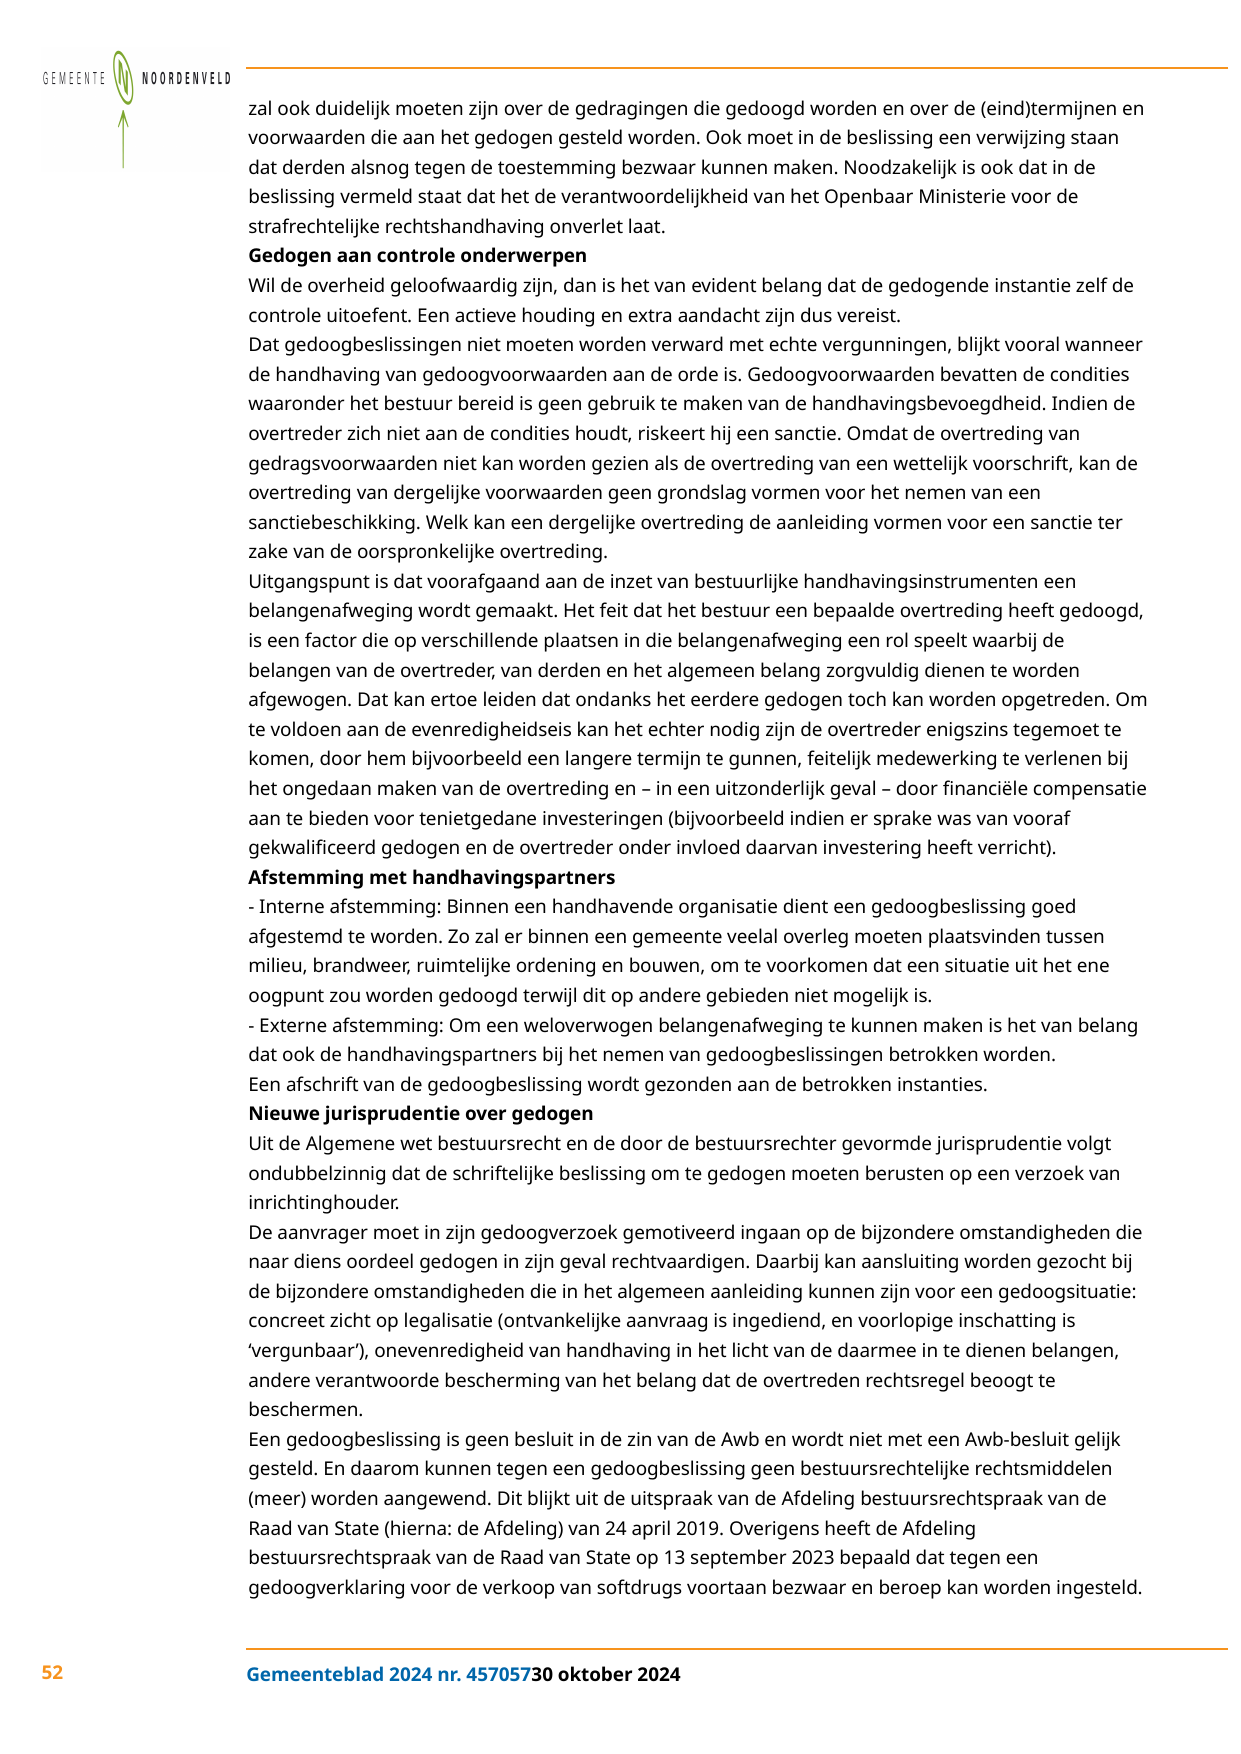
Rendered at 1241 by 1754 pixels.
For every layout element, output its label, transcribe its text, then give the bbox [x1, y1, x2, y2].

text Een gedoogbeslissing is geen besluit in de zin van de Awb en wordt niet met een Awb-besluit gelijk gesteld. En daarom kunnen tegen een gedoogbeslissing geen bestuursrechtelijke rechtsmiddelen (meer) worden aangewend. Dit blijkt uit de uitspraak van de Afdeling bestuursrechtspraak van de Raad van State (hierna: de Afdeling) van 24 april 2019. Overigens heeft de Afdeling bestuursrechtspraak van de Raad van State op 13 september 2023 bepaald dat tegen een gedoogverklaring voor de verkoop van softdrugs voortaan bezwaar en beroep kan worden ingesteld. [248, 1426, 1152, 1600]
text Gedogen aan controle onderwerpen [248, 243, 1152, 268]
text Afstemming met handhavingspartners [248, 864, 1152, 890]
text De aanvrager moet in zijn gedoogverzoek gemotiveerd ingaan op de bijzondere omstandigheden die naar diens oordeel gedogen in zijn geval rechtvaardigen. Daarbij kan aansluiting worden gezocht bij de bijzondere omstandigheden die in het algemeen aanleiding kunnen zijn voor een gedoogsituatie: concreet zicht op legalisatie (ontvankelijke aanvraag is ingediend, en voorlopige inschatting is ‘vergunbaar’), onevenredigheid van handhaving in het licht van de daarmee in te dienen belangen, andere verantwoorde bescherming van het belang dat de overtreden rechtsregel beoogt te beschermen. [248, 1219, 1152, 1422]
text - Externe afstemming: Om een weloverwogen belangenafweging te kunnen maken is het van belang dat ook de handhavingspartners bij het nemen van gedoogbeslissingen betrokken worden. [248, 1012, 1152, 1067]
picture [41, 47, 231, 172]
text - Interne afstemming: Binnen een handhavende organisatie dient een gedoogbeslissing goed afgestemd te worden. Zo zal er binnen een gemeente veelal overleg moeten plaatsvinden tussen milieu, brandweer, ruimtelijke ordening en bouwen, om te voorkomen dat een situatie uit het ene oogpunt zou worden gedoogd terwijl dit op andere gebieden niet mogelijk is. [248, 893, 1152, 1008]
text zal ook duidelijk moeten zijn over de gedragingen die gedoogd worden en over de (eind)termijnen en voorwaarden die aan het gedogen gesteld worden. Ook moet in de beslissing een verwijzing staan dat derden alsnog tegen de toestemming bezwaar kunnen maken. Noodzakelijk is ook dat in de beslissing vermeld staat dat het de verantwoordelijkheid van het Openbaar Ministerie voor de strafrechtelijke rechtshandhaving onverlet laat. [248, 95, 1152, 239]
text Uit de Algemene wet bestuursrecht en de door de bestuursrechter gevormde jurisprudentie volgt ondubbelzinnig dat de schriftelijke beslissing om te gedogen moeten berusten op een verzoek van inrichtinghouder. [248, 1130, 1152, 1215]
text Wil de overheid geloofwaardig zijn, dan is het van evident belang dat de gedogende instantie zelf de controle uitoefent. Een actieve houding en extra aandacht zijn dus vereist. [248, 272, 1152, 328]
text Nieuwe jurisprudentie over gedogen [248, 1101, 1152, 1126]
text Uitgangspunt is dat voorafgaand aan de inzet van bestuurlijke handhavingsinstrumenten een belangenafweging wordt gemaakt. Het feit dat het bestuur een bepaalde overtreding heeft gedoogd, is een factor die op verschillende plaatsen in die belangenafweging een rol speelt waarbij de belangen van de overtreder, van derden en het algemeen belang zorgvuldig dienen te worden afgewogen. Dat kan ertoe leiden dat ondanks het eerdere gedogen toch kan worden opgetreden. Om te voldoen aan de evenredigheidseis kan het echter nodig zijn de overtreder enigszins tegemoet te komen, door hem bijvoorbeeld een langere termijn te gunnen, feitelijk medewerking te verlenen bij het ongedaan maken van de overtreding en – in een uitzonderlijk geval – door financiële compensatie aan te bieden voor tenietgedane investeringen (bijvoorbeeld indien er sprake was van vooraf gekwalificeerd gedogen en de overtreder onder invloed daarvan investering heeft verricht). [248, 568, 1152, 860]
text Dat gedoogbeslissingen niet moeten worden verward met echte vergunningen, blijkt vooral wanneer de handhaving van gedoogvoorwaarden aan de orde is. Gedoogvoorwaarden bevatten de condities waaronder het bestuur bereid is geen gebruik te maken van de handhavingsbevoegdheid. Indien de overtreder zich niet aan de condities houdt, riskeert hij een sanctie. Omdat de overtreding van gedragsvoorwaarden niet kan worden gezien als de overtreding van een wettelijk voorschrift, kan de overtreding van dergelijke voorwaarden geen grondslag vormen voor het nemen van een sanctiebeschikking. Welk kan een dergelijke overtreding de aanleiding vormen voor een sanctie ter zake van de oorspronkelijke overtreding. [248, 331, 1152, 564]
text Een afschrift van de gedoogbeslissing wordt gezonden aan de betrokken instanties. [248, 1071, 1152, 1097]
